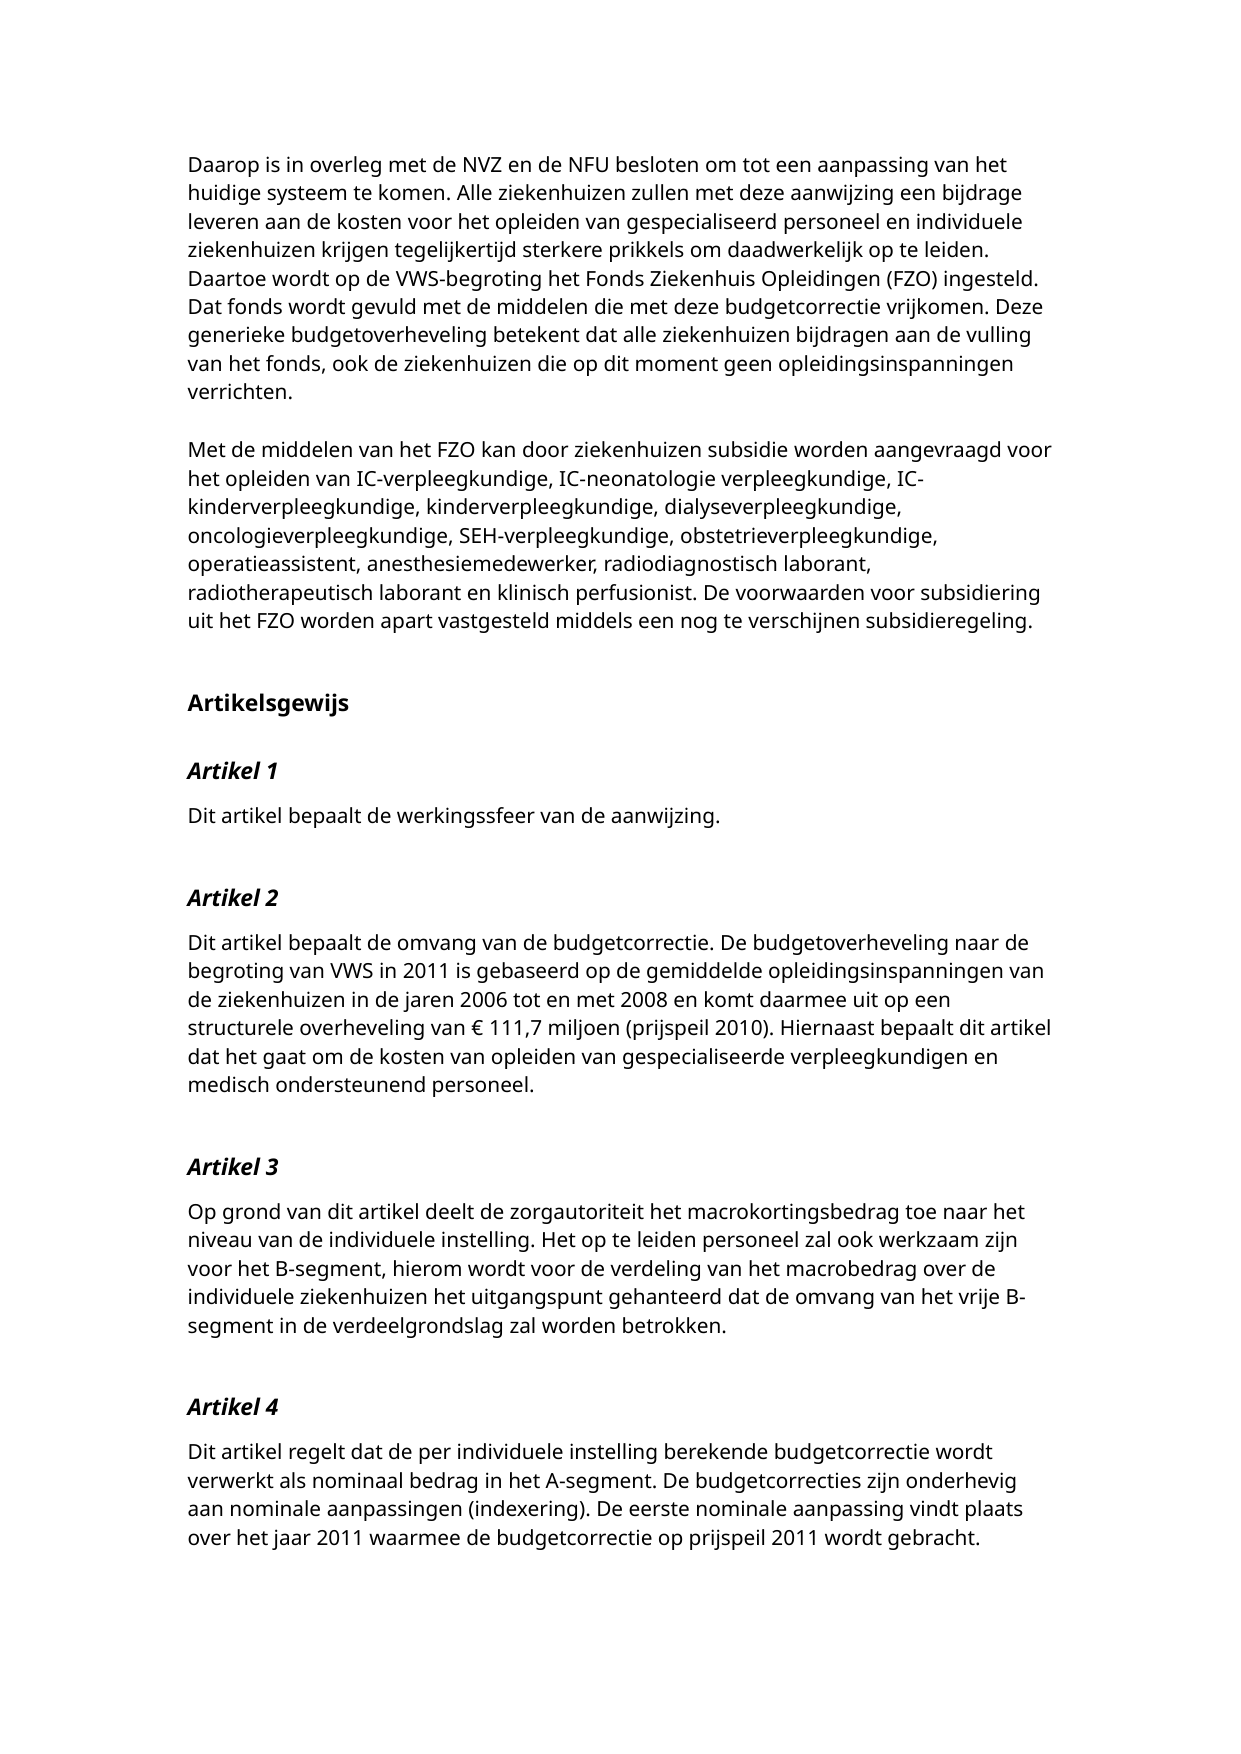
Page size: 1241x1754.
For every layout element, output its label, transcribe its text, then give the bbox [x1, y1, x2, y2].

text Dit artikel regelt dat de per individuele instelling berekende budgetcorrectie wordt verwerkt als nominaal bedrag in het A-segment. De budgetcorrecties zijn onderhevig aan nominale aanpassingen (indexering). De eerste nominale aanpassing vindt plaats over het jaar 2011 waarmee de budgetcorrectie op prijspeil 2011 wordt gebracht. [187, 1437, 1053, 1551]
text Dit artikel bepaalt de omvang van de budgetcorrectie. De budgetoverheveling naar de begroting van VWS in 2011 is gebaseerd op de gemiddelde opleidingsinspanningen van de ziekenhuizen in de jaren 2006 tot en met 2008 en komt daarmee uit op een structurele overheveling van € 111,7 miljoen (prijspeil 2010). Hiernaast bepaalt dit artikel dat het gaat om de kosten van opleiden van gespecialiseerde verpleegkundigen en medisch ondersteunend personeel. [187, 928, 1053, 1099]
subtitle Artikel 2 [187, 882, 1053, 913]
text Dit artikel bepaalt de werkingssfeer van de aanwijzing. [187, 801, 1053, 830]
text Daarop is in overleg met de NVZ en de NFU besloten om tot een aanpassing van het huidige systeem te komen. Alle ziekenhuizen zullen met deze aanwijzing een bijdrage leveren aan de kosten voor het opleiden van gespecialiseerd personeel en individuele ziekenhuizen krijgen tegelijkertijd sterkere prikkels om daadwerkelijk op te leiden. Daartoe wordt op de VWS-begroting het Fonds Ziekenhuis Opleidingen (FZO) ingesteld. Dat fonds wordt gevuld met de middelen die met deze budgetcorrectie vrijkomen. Deze generieke budgetoverheveling betekent dat alle ziekenhuizen bijdragen aan de vulling van het fonds, ook de ziekenhuizen die op dit moment geen opleidingsinspanningen verrichten. [187, 150, 1053, 406]
subtitle Artikelsgewijs [187, 686, 1053, 718]
subtitle Artikel 1 [187, 755, 1053, 786]
text Op grond van dit artikel deelt de zorgautoriteit het macrokortingsbedrag toe naar het niveau van de individuele instelling. Het op te leiden personeel zal ook werkzaam zijn voor het B-segment, hierom wordt voor de verdeling van het macrobedrag over de individuele ziekenhuizen het uitgangspunt gehanteerd dat de omvang van het vrije B-segment in de verdeelgrondslag zal worden betrokken. [187, 1197, 1053, 1339]
subtitle Artikel 3 [187, 1151, 1053, 1182]
text Met de middelen van het FZO kan door ziekenhuizen subsidie worden aangevraagd voor het opleiden van IC-verpleegkundige, IC-neonatologie verpleegkundige, IC-kinderverpleegkundige, kinderverpleegkundige, dialyseverpleegkundige, oncologieverpleegkundige, SEH-verpleegkundige, obstetrieverpleegkundige, operatieassistent, anesthesiemedewerker, radiodiagnostisch laborant, radiotherapeutisch laborant en klinisch perfusionist. De voorwaarden voor subsidiering uit het FZO worden apart vastgesteld middels een nog te verschijnen subsidieregeling. [187, 435, 1053, 634]
subtitle Artikel 4 [187, 1391, 1053, 1422]
